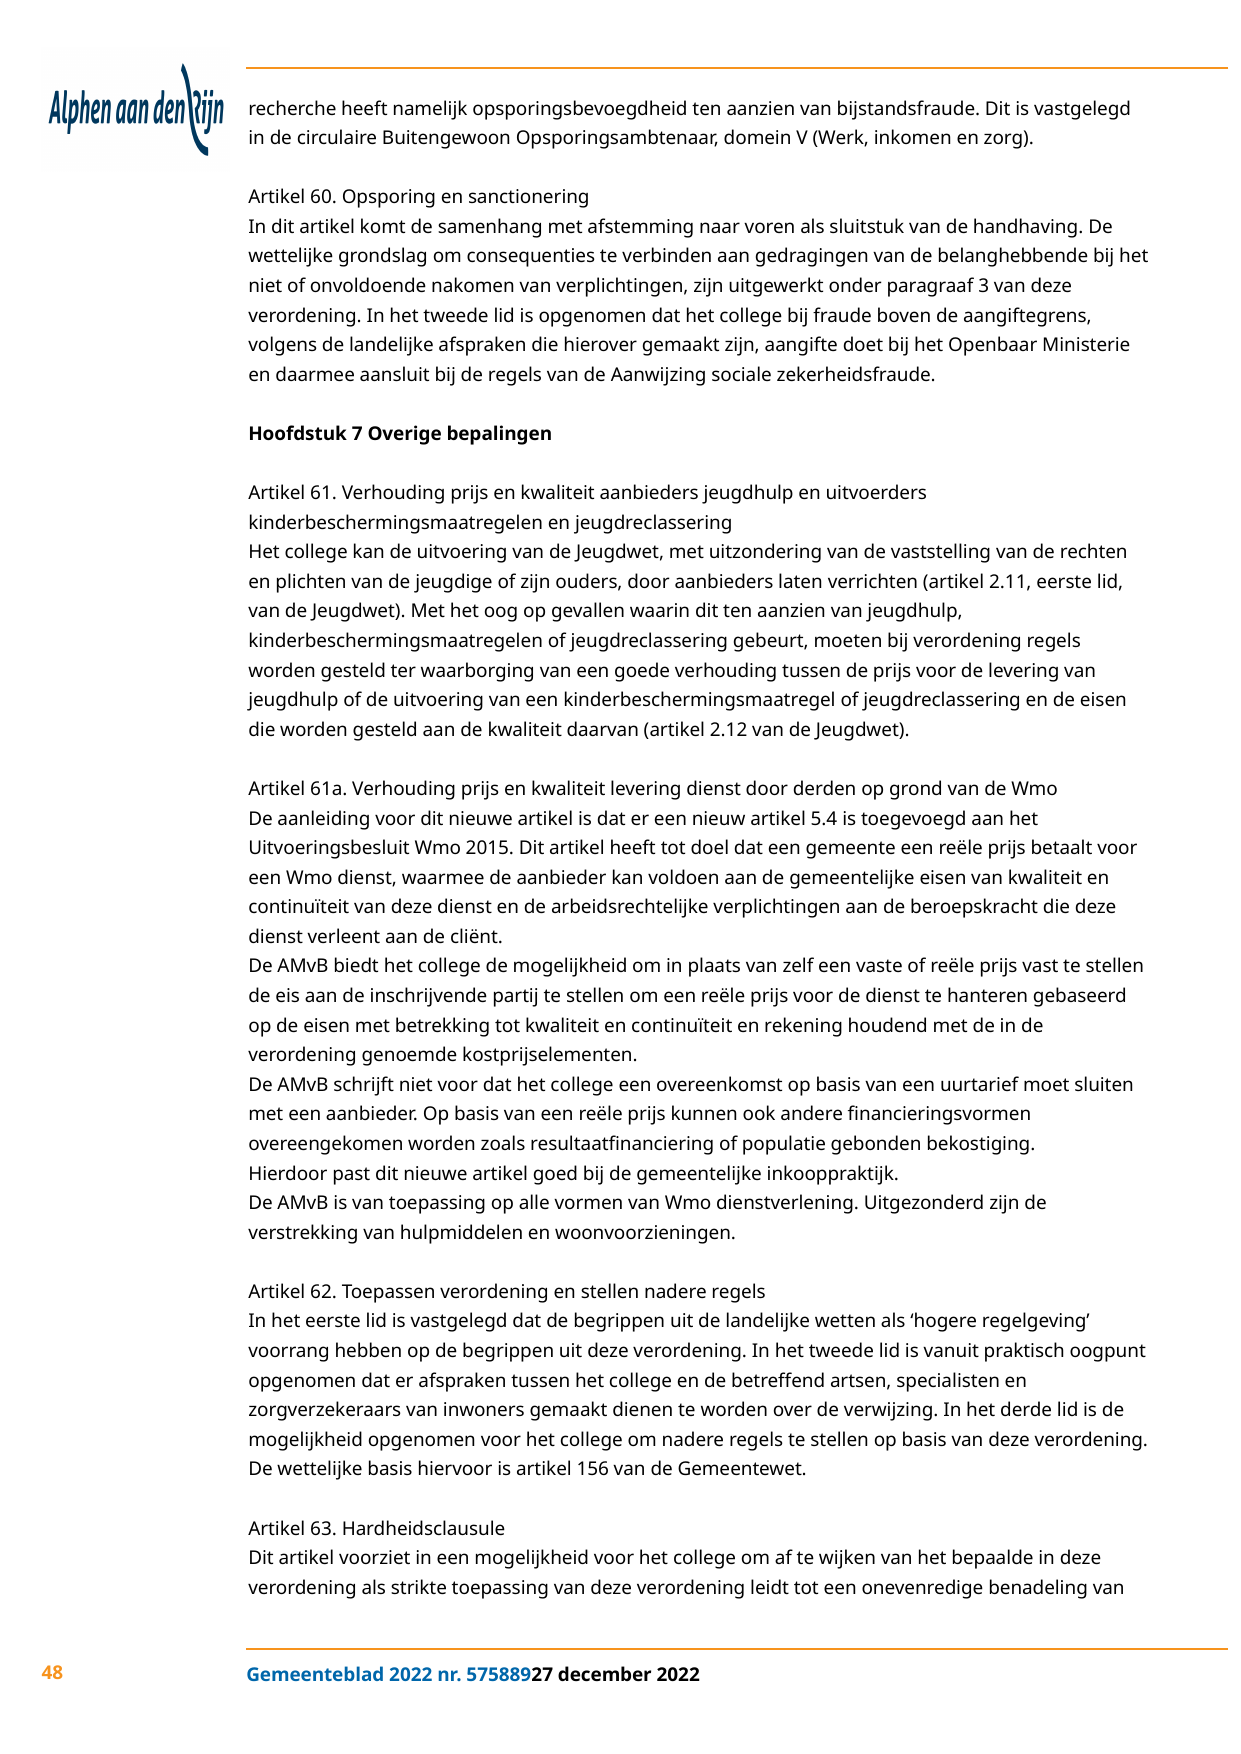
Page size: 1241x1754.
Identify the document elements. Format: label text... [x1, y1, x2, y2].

text Hierdoor past dit nieuwe artikel goed bij de gemeentelijke inkooppraktijk. [248, 1160, 1152, 1186]
text De AMvB is van toepassing op alle vormen van Wmo dienstverlening. Uitgezonderd zijn de verstrekking van hulpmiddelen en woonvoorzieningen. [248, 1189, 1152, 1245]
text Artikel 63. Hardheidsclausule [248, 1515, 1152, 1541]
text Het college kan de uitvoering van de Jeugdwet, met uitzondering van de vaststelling van de rechten en plichten van de jeugdige of zijn ouders, door aanbieders laten verrichten (artikel 2.11, eerste lid, van de Jeugdwet). Met het oog op gevallen waarin dit ten aanzien van jeugdhulp, kinderbeschermingsmaatregelen of jeugdreclassering gebeurt, moeten bij verordening regels worden gesteld ter waarborging van een goede verhouding tussen de prijs voor de levering van jeugdhulp of de uitvoering van een kinderbeschermingsmaatregel of jeugdreclassering en de eisen die worden gesteld aan de kwaliteit daarvan (artikel 2.12 van de Jeugdwet). [248, 538, 1152, 742]
picture [41, 47, 231, 172]
text Dit artikel voorziet in een mogelijkheid voor het college om af te wijken van het bepaalde in deze verordening als strikte toepassing van deze verordening leidt tot een onevenredige benadeling van [248, 1544, 1152, 1600]
text Artikel 61. Verhouding prijs en kwaliteit aanbieders jeugdhulp en uitvoerders kinderbeschermingsmaatregelen en jeugdreclassering [248, 479, 1152, 535]
text recherche heeft namelijk opsporingsbevoegdheid ten aanzien van bijstandsfraude. Dit is vastgelegd in de circulaire Buitengewoon Opsporingsambtenaar, domein V (Werk, inkomen en zorg). [248, 95, 1152, 150]
text Artikel 62. Toepassen verordening en stellen nadere regels [248, 1278, 1152, 1304]
text Artikel 60. Opsporing en sanctionering [248, 183, 1152, 209]
text In het eerste lid is vastgelegd dat de begrippen uit de landelijke wetten als ‘hogere regelgeving’ voorrang hebben op de begrippen uit deze verordening. In het tweede lid is vanuit praktisch oogpunt opgenomen dat er afspraken tussen het college en de betreffend artsen, specialisten en zorgverzekeraars van inwoners gemaakt dienen te worden over de verwijzing. In het derde lid is de mogelijkheid opgenomen voor het college om nadere regels te stellen op basis van deze verordening. De wettelijke basis hiervoor is artikel 156 van de Gemeentewet. [248, 1308, 1152, 1481]
text De AMvB biedt het college de mogelijkheid om in plaats van zelf een vaste of reële prijs vast te stellen de eis aan de inschrijvende partij te stellen om een reële prijs voor de dienst te hanteren gebaseerd op de eisen met betrekking tot kwaliteit en continuïteit en rekening houdend met de in de verordening genoemde kostprijselementen. [248, 953, 1152, 1067]
text Artikel 61a. Verhouding prijs en kwaliteit levering dienst door derden op grond van de Wmo [248, 775, 1152, 801]
text De aanleiding voor dit nieuwe artikel is dat er een nieuw artikel 5.4 is toegevoegd aan het Uitvoeringsbesluit Wmo 2015. Dit artikel heeft tot doel dat een gemeente een reële prijs betaalt voor een Wmo dienst, waarmee de aanbieder kan voldoen aan de gemeentelijke eisen van kwaliteit en continuïteit van deze dienst en de arbeidsrechtelijke verplichtingen aan de beroepskracht die deze dienst verleent aan de cliënt. [248, 805, 1152, 949]
text De AMvB schrijft niet voor dat het college een overeenkomst op basis van een uurtarief moet sluiten met een aanbieder. Op basis van een reële prijs kunnen ook andere financieringsvormen overeengekomen worden zoals resultaatfinanciering of populatie gebonden bekostiging. [248, 1071, 1152, 1156]
text In dit artikel komt de samenhang met afstemming naar voren als sluitstuk van de handhaving. De wettelijke grondslag om consequenties te verbinden aan gedragingen van de belanghebbende bij het niet of onvoldoende nakomen van verplichtingen, zijn uitgewerkt onder paragraaf 3 van deze verordening. In het tweede lid is opgenomen dat het college bij fraude boven de aangiftegrens, volgens de landelijke afspraken die hierover gemaakt zijn, aangifte doet bij het Openbaar Ministerie en daarmee aansluit bij de regels van de Aanwijzing sociale zekerheidsfraude. [248, 213, 1152, 387]
text Hoofdstuk 7 Overige bepalingen [248, 420, 1152, 446]
